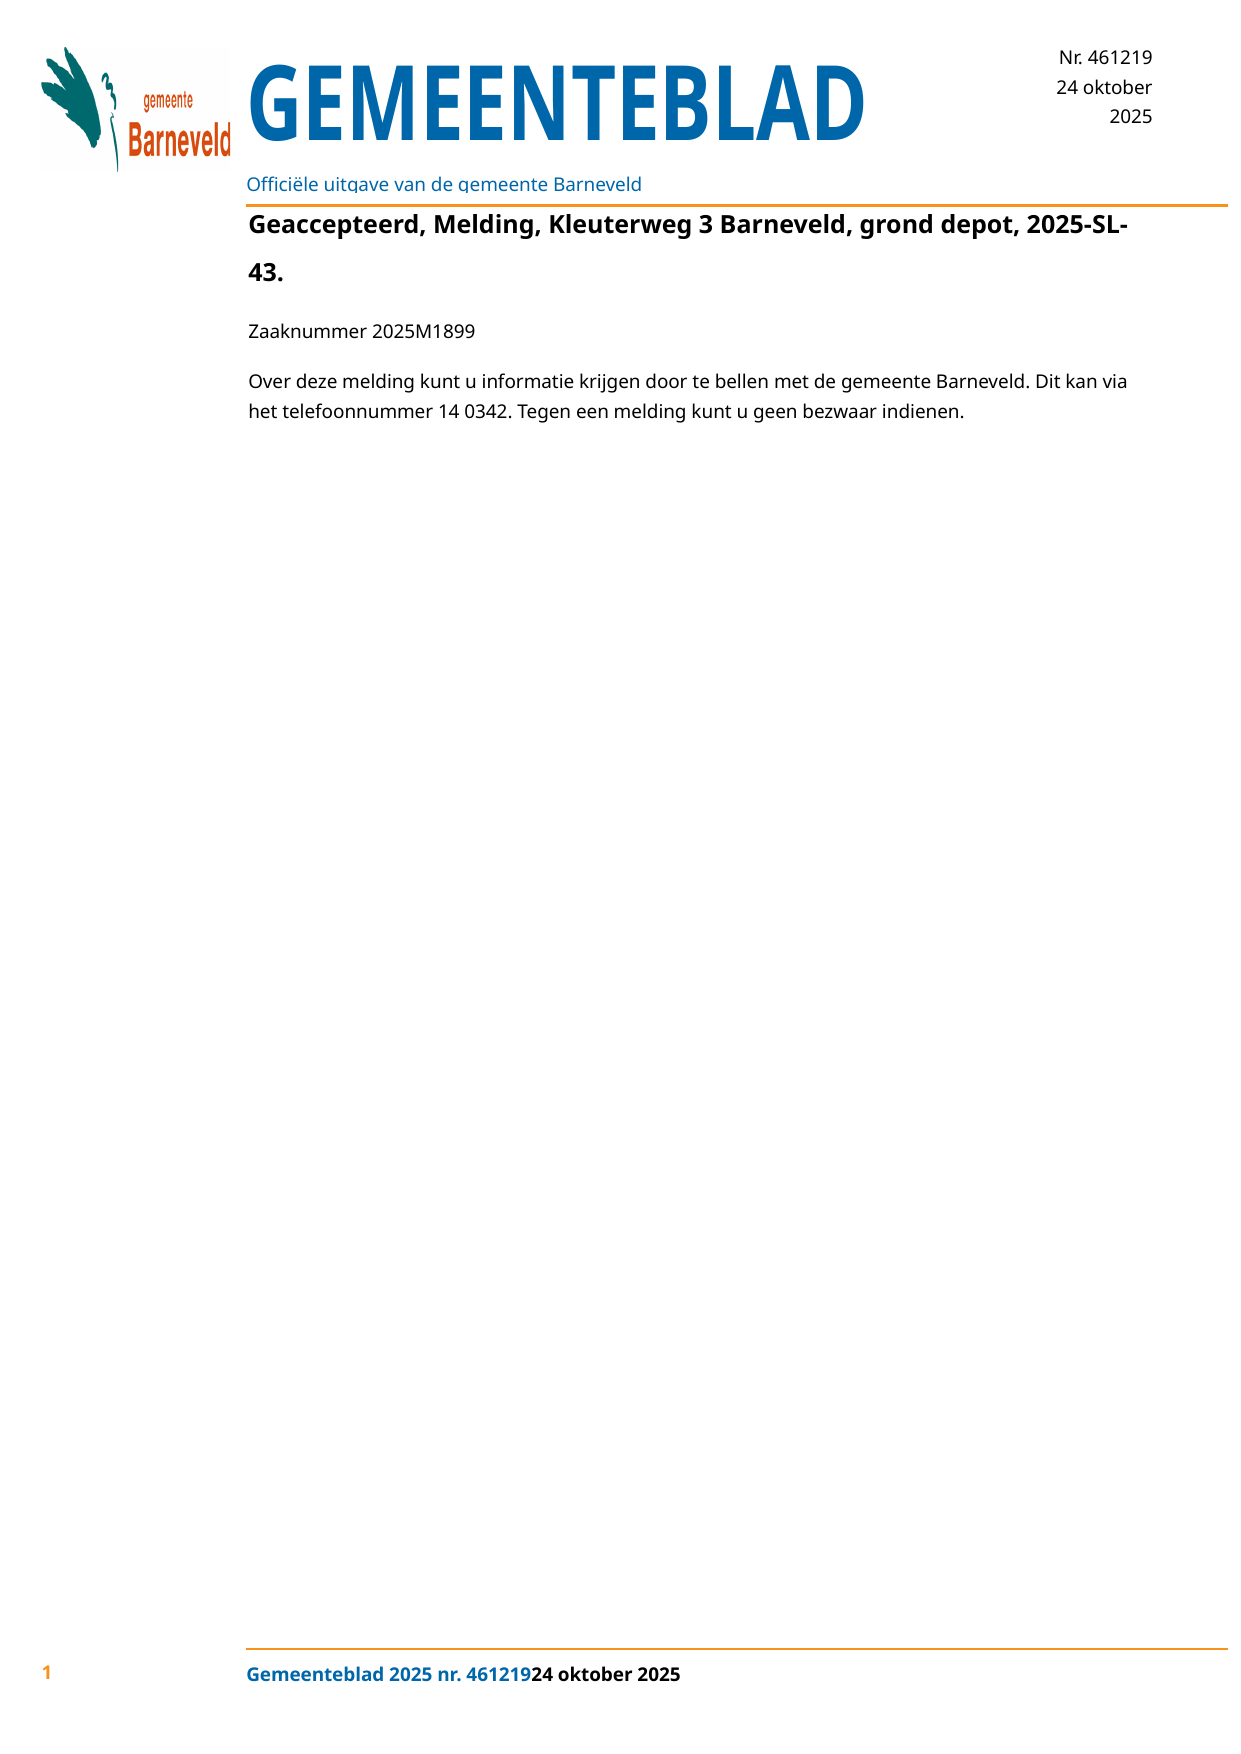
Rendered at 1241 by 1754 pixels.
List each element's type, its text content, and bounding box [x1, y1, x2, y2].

picture [41, 47, 231, 172]
text Over deze melding kunt u informatie krijgen door te bellen met de gemeente Barneveld. Dit kan via het telefoonnummer 14 0342. Tegen een melding kunt u geen bezwaar indienen. [248, 368, 1152, 424]
text Zaaknummer 2025M1899 [248, 318, 1152, 344]
text Geaccepteerd, Melding, Kleuterweg 3 Barneveld, grond depot, 2025-SL-43. [248, 207, 1152, 288]
